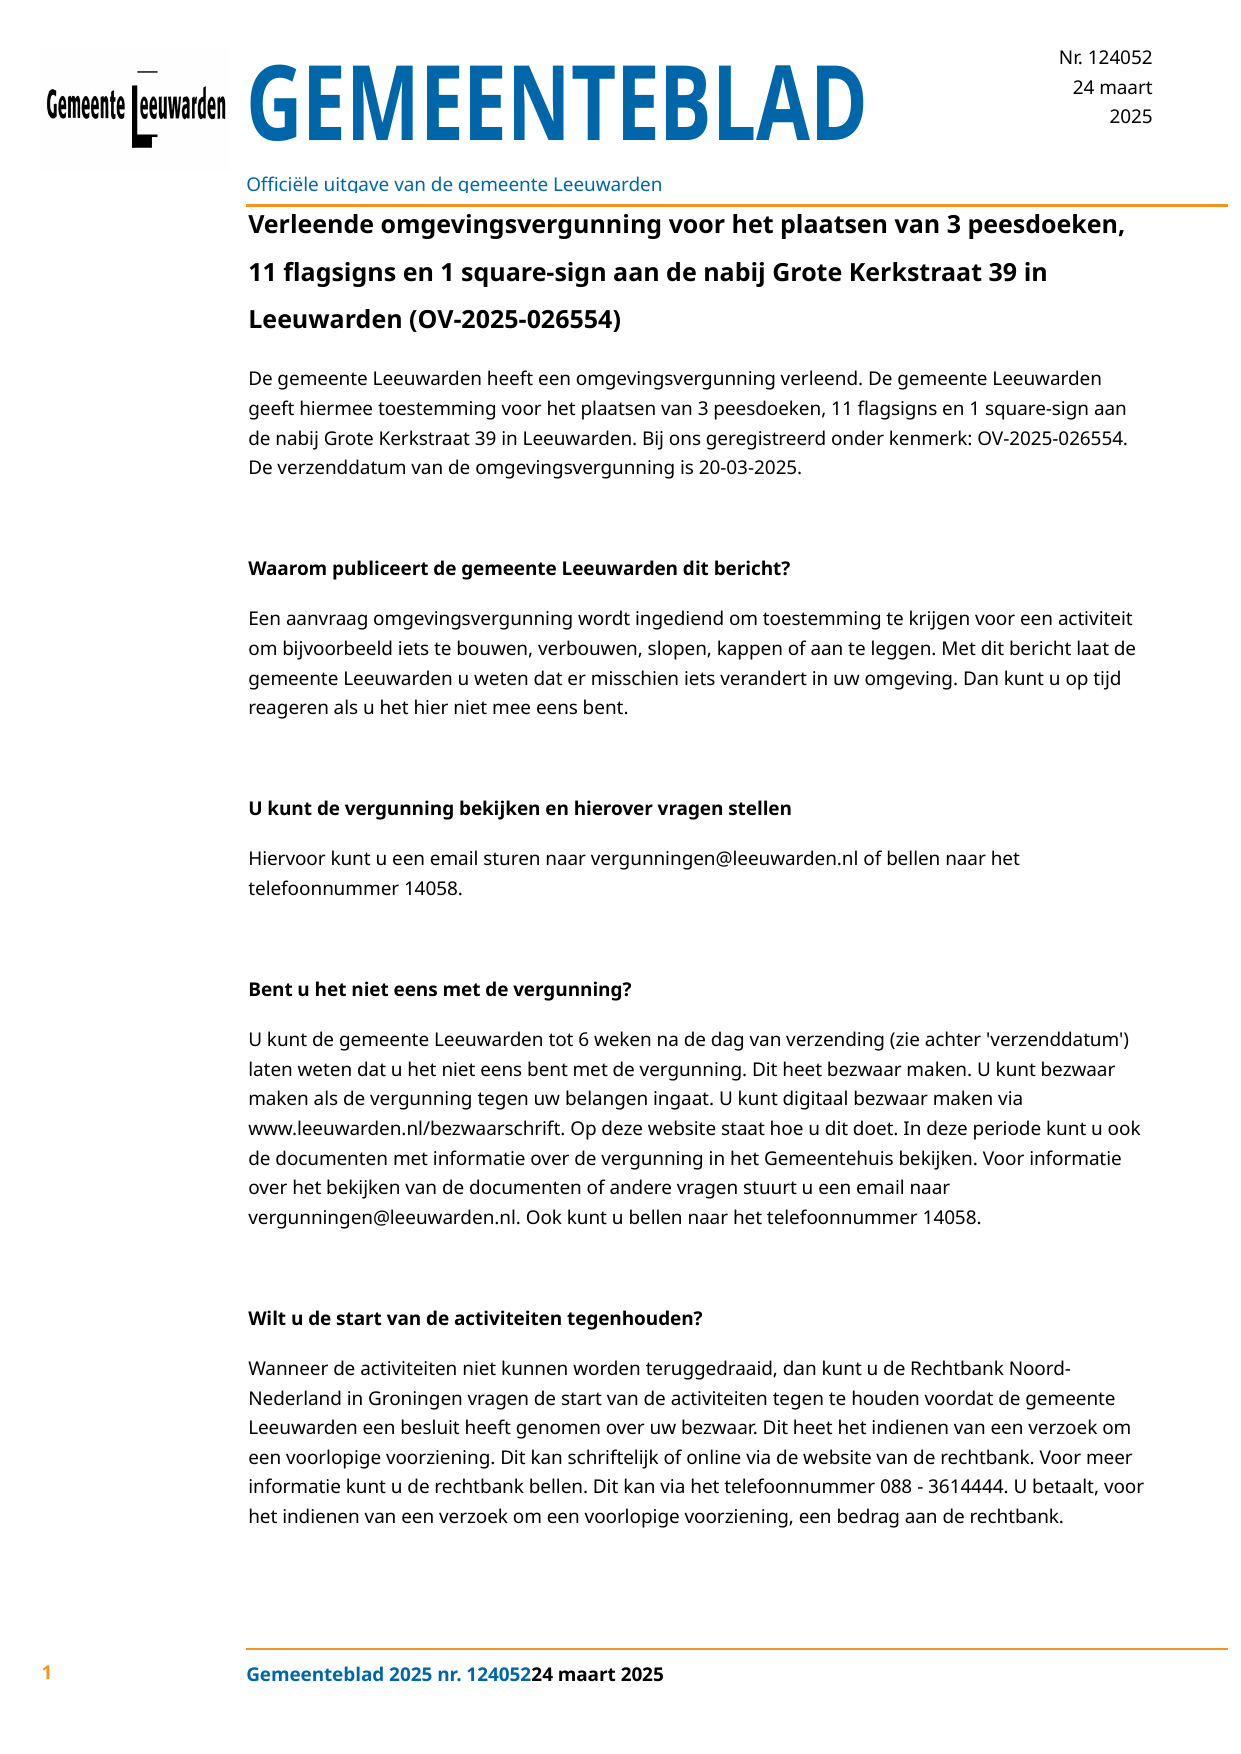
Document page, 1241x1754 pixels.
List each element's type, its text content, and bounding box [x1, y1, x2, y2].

text Verleende omgevingsvergunning voor het plaatsen van 3 peesdoeken, 11 flagsigns en 1 square-sign aan de nabij Grote Kerkstraat 39 in Leeuwarden (OV-2025-026554) [248, 207, 1152, 336]
text De gemeente Leeuwarden heeft een omgevingsvergunning verleend. De gemeente Leeuwarden geeft hiermee toestemming voor het plaatsen van 3 peesdoeken, 11 flagsigns en 1 square-sign aan de nabij Grote Kerkstraat 39 in Leeuwarden. Bij ons geregistreerd onder kenmerk: OV-2025-026554. De verzenddatum van de omgevingsvergunning is 20-03-2025. [248, 366, 1152, 480]
text U kunt de gemeente Leeuwarden tot 6 weken na de dag van verzending (zie achter 'verzenddatum') laten weten dat u het niet eens bent met de vergunning. Dit heet bezwaar maken. U kunt bezwaar maken als de vergunning tegen uw belangen ingaat. U kunt digitaal bezwaar maken via www.leeuwarden.nl/bezwaarschrift. Op deze website staat hoe u dit doet. In deze periode kunt u ook de documenten met informatie over de vergunning in het Gemeentehuis bekijken. Voor informatie over het bekijken van de documenten of andere vragen stuurt u een email naar vergunningen@leeuwarden.nl. Ook kunt u bellen naar het telefoonnummer 14058. [248, 1026, 1152, 1229]
text Wilt u de start van de activiteiten tegenhouden? [248, 1305, 1152, 1330]
text Een aanvraag omgevingsvergunning wordt ingediend om toestemming te krijgen voor een activiteit om bijvoorbeeld iets te bouwen, verbouwen, slopen, kappen of aan te leggen. Met dit bericht laat de gemeente Leeuwarden u weten dat er misschien iets verandert in uw omgeving. Dan kunt u op tijd reageren als u het hier niet mee eens bent. [248, 606, 1152, 720]
picture [41, 47, 231, 172]
text U kunt de vergunning bekijken en hierover vragen stellen [248, 795, 1152, 821]
text Wanneer de activiteiten niet kunnen worden teruggedraaid, dan kunt u de Rechtbank Noord-Nederland in Groningen vragen de start van de activiteiten tegen te houden voordat de gemeente Leeuwarden een besluit heeft genomen over uw bezwaar. Dit heet het indienen van een verzoek om een voorlopige voorziening. Dit kan schriftelijk of online via de website van de rechtbank. Voor meer informatie kunt u de rechtbank bellen. Dit kan via het telefoonnummer 088 - 3614444. U betaalt, voor het indienen van een verzoek om een voorlopige voorziening, een bedrag aan de rechtbank. [248, 1355, 1152, 1529]
text Hiervoor kunt u een email sturen naar vergunningen@leeuwarden.nl of bellen naar het telefoonnummer 14058. [248, 846, 1152, 901]
text Bent u het niet eens met de vergunning? [248, 976, 1152, 1002]
text Waarom publiceert de gemeente Leeuwarden dit bericht? [248, 555, 1152, 581]
